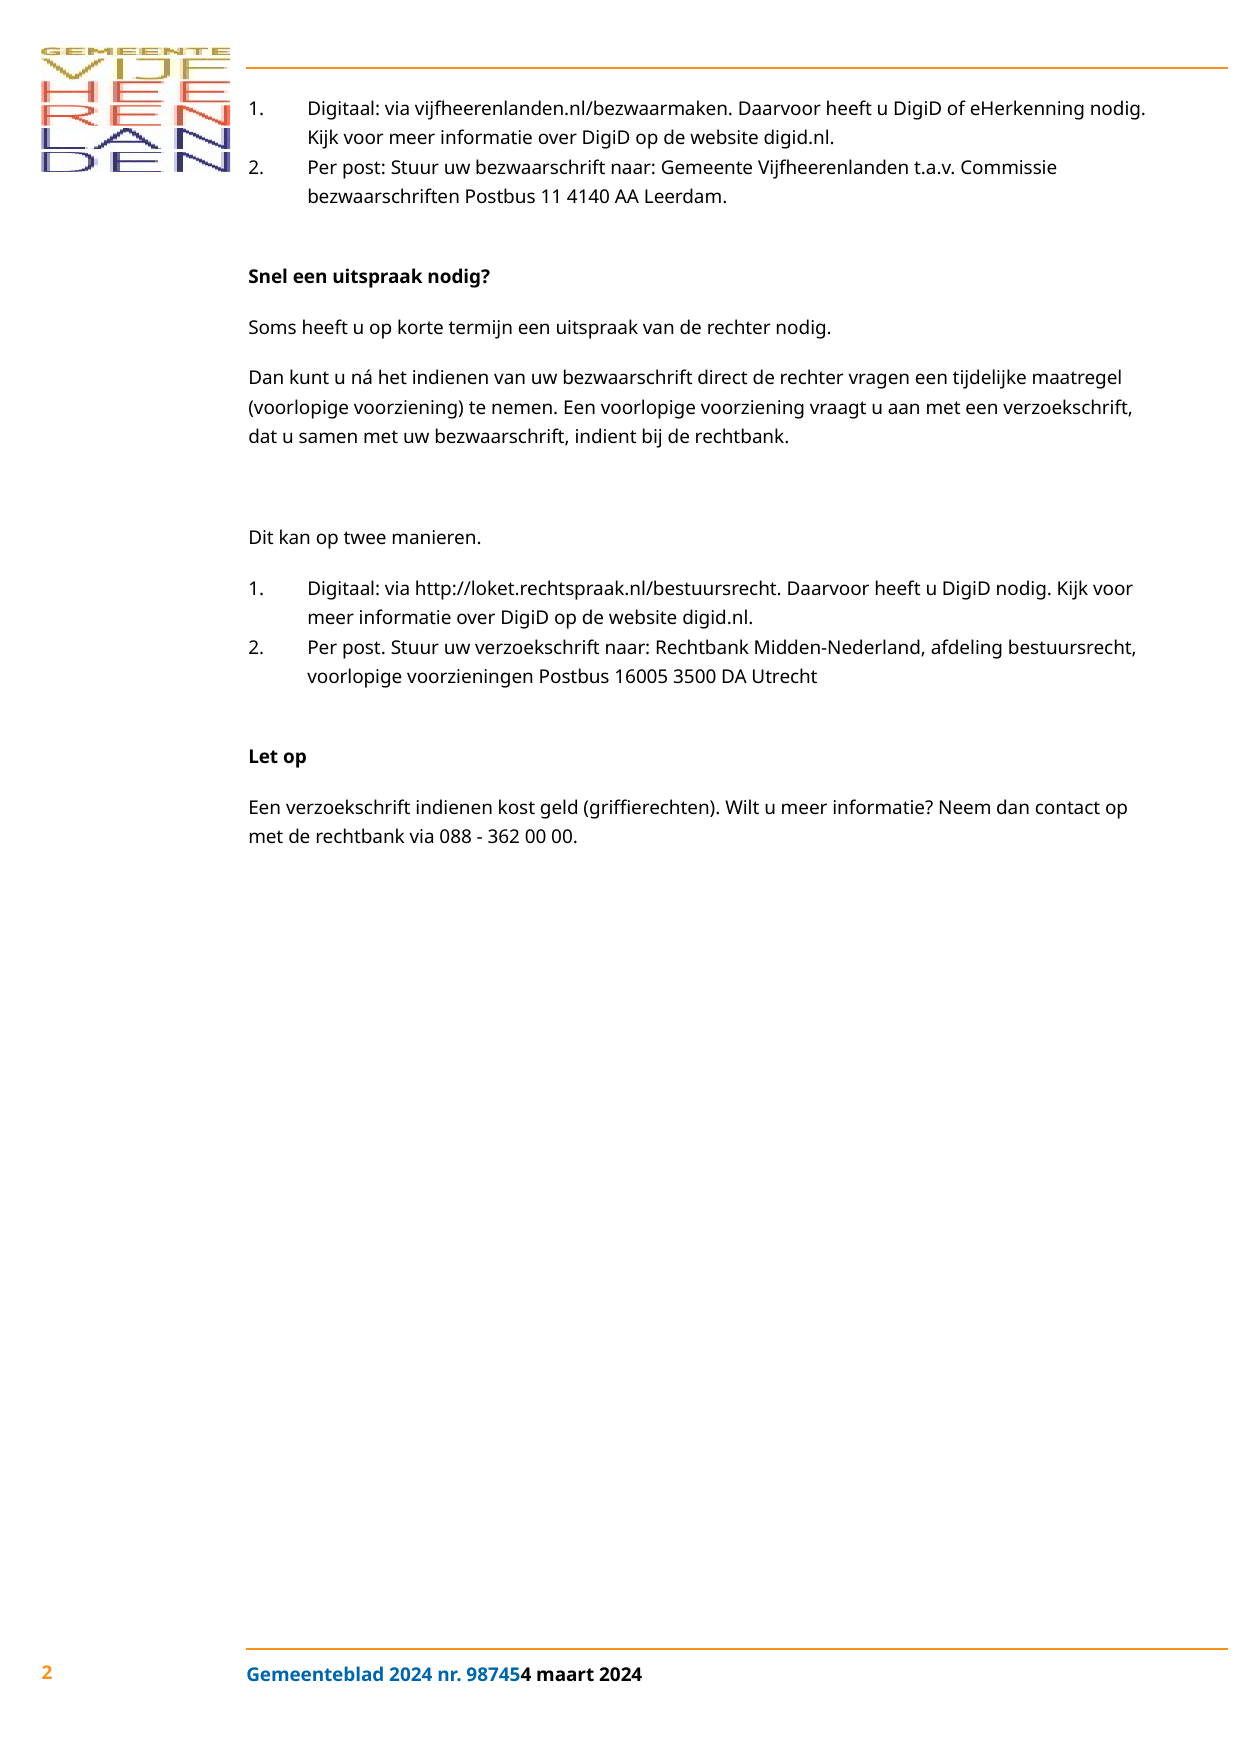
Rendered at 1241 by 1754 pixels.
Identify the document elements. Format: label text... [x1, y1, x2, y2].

list Digitaal: via vijfheerenlanden.nl/bezwaarmaken. Daarvoor heeft u DigiD of eHerkenning nodig. Kijk voor meer informatie over DigiD op de website digid.nl. [248, 95, 1152, 150]
text Dit kan op twee manieren. [248, 524, 1152, 550]
text Let op [248, 743, 1152, 769]
text Soms heeft u op korte termijn een uitspraak van de rechter nodig. [248, 314, 1152, 340]
text Een verzoekschrift indienen kost geld (griffierechten). Wilt u meer informatie? Neem dan contact op met de rechtbank via 088 - 362 00 00. [248, 794, 1152, 849]
text Dan kunt u ná het indienen van uw bezwaarschrift direct de rechter vragen een tijdelijke maatregel (voorlopige voorziening) te nemen. Een voorlopige voorziening vraagt u aan met een verzoekschrift, dat u samen met uw bezwaarschrift, indient bij de rechtbank. [248, 364, 1152, 449]
list Per post. Stuur uw verzoekschrift naar: Rechtbank Midden-Nederland, afdeling bestuursrecht, voorlopige voorzieningen Postbus 16005 3500 DA Utrecht [248, 634, 1152, 689]
picture [41, 47, 231, 172]
text Snel een uitspraak nodig? [248, 263, 1152, 289]
list Digitaal: via http://loket.rechtspraak.nl/bestuursrecht. Daarvoor heeft u DigiD nodig. Kijk voor meer informatie over DigiD op de website digid.nl. [248, 575, 1152, 630]
list Per post: Stuur uw bezwaarschrift naar: Gemeente Vijfheerenlanden t.a.v. Commissie bezwaarschriften Postbus 11 4140 AA Leerdam. [248, 154, 1152, 209]
